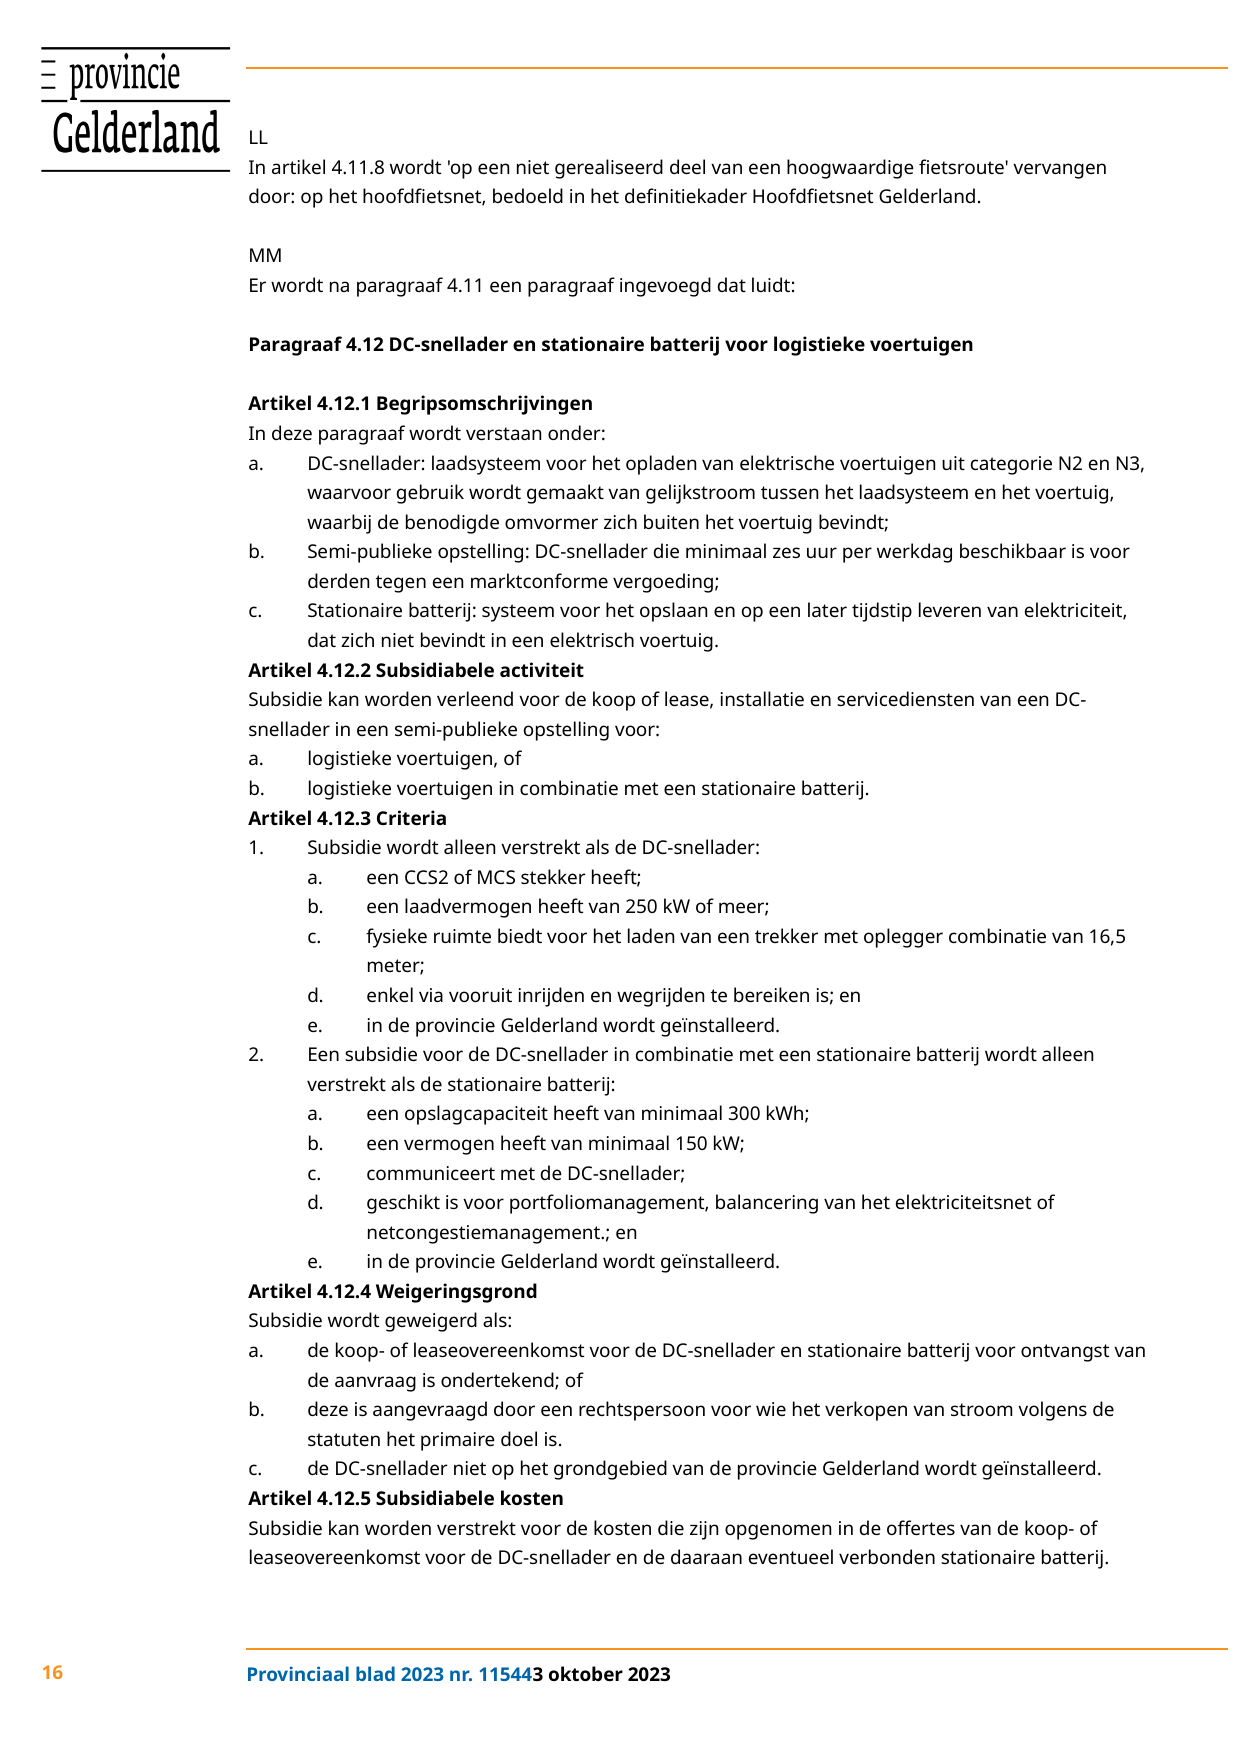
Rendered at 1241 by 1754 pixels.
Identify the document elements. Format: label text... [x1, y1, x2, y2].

text In artikel 4.11.8 wordt 'op een niet gerealiseerd deel van een hoogwaardige fietsroute' vervangen door: op het hoofdfietsnet, bedoeld in het definitiekader Hoofdfietsnet Gelderland. [248, 154, 1152, 209]
text Artikel 4.12.4 Weigeringsgrond [248, 1278, 1152, 1304]
list logistieke voertuigen in combinatie met een stationaire batterij. [248, 775, 1152, 801]
text MM [248, 243, 1152, 268]
list een laadvermogen heeft van 250 kW of meer; [307, 893, 1152, 919]
list een vermogen heeft van minimaal 150 kW; [307, 1130, 1152, 1156]
list Stationaire batterij: systeem voor het opslaan en op een later tijdstip leveren van elektriciteit, dat zich niet bevindt in een elektrisch voertuig. [248, 598, 1152, 653]
text Subsidie kan worden verstrekt voor de kosten die zijn opgenomen in de offertes van de koop- of leaseovereenkomst voor de DC-snellader en de daaraan eventueel verbonden stationaire batterij. [248, 1515, 1152, 1570]
text In deze paragraaf wordt verstaan onder: [248, 420, 1152, 446]
list de DC-snellader niet op het grondgebied van de provincie Gelderland wordt geïnstalleerd. [248, 1456, 1152, 1481]
list logistieke voertuigen, of [248, 746, 1152, 771]
text Artikel 4.12.2 Subsidiabele activiteit [248, 657, 1152, 683]
list DC-snellader: laadsysteem voor het opladen van elektrische voertuigen uit categorie N2 en N3, waarvoor gebruik wordt gemaakt van gelijkstroom tussen het laadsysteem en het voertuig, waarbij de benodigde omvormer zich buiten het voertuig bevindt; [248, 450, 1152, 535]
text Artikel 4.12.1 Begripsomschrijvingen [248, 391, 1152, 416]
list in de provincie Gelderland wordt geïnstalleerd. [307, 1012, 1152, 1038]
text Subsidie kan worden verleend voor de koop of lease, installatie en servicediensten van een DC-snellader in een semi-publieke opstelling voor: [248, 686, 1152, 742]
list in de provincie Gelderland wordt geïnstalleerd. [307, 1248, 1152, 1274]
text Paragraaf 4.12 DC-snellader en stationaire batterij voor logistieke voertuigen [248, 331, 1152, 357]
text LL [248, 124, 1152, 150]
list Een subsidie voor de DC-snellader in combinatie met een stationaire batterij wordt alleen verstrekt als de stationaire batterij: [248, 1041, 1152, 1097]
list Subsidie wordt alleen verstrekt als de DC-snellader: [248, 834, 1152, 860]
text Subsidie wordt geweigerd als: [248, 1308, 1152, 1333]
list communiceert met de DC-snellader; [307, 1160, 1152, 1186]
list een CCS2 of MCS stekker heeft; [307, 864, 1152, 890]
list Semi-publieke opstelling: DC-snellader die minimaal zes uur per werkdag beschikbaar is voor derden tegen een marktconforme vergoeding; [248, 538, 1152, 594]
list fysieke ruimte biedt voor het laden van een trekker met oplegger combinatie van 16,5 meter; [307, 923, 1152, 978]
text Artikel 4.12.5 Subsidiabele kosten [248, 1485, 1152, 1511]
text Er wordt na paragraaf 4.11 een paragraaf ingevoegd dat luidt: [248, 272, 1152, 298]
list de koop- of leaseovereenkomst voor de DC-snellader en stationaire batterij voor ontvangst van de aanvraag is ondertekend; of [248, 1337, 1152, 1393]
list geschikt is voor portfoliomanagement, balancering van het elektriciteitsnet of netcongestiemanagement.; en [307, 1189, 1152, 1245]
picture [41, 47, 231, 172]
list enkel via vooruit inrijden en wegrijden te bereiken is; en [307, 982, 1152, 1008]
list een opslagcapaciteit heeft van minimaal 300 kWh; [307, 1101, 1152, 1126]
text Artikel 4.12.3 Criteria [248, 805, 1152, 831]
list deze is aangevraagd door een rechtspersoon voor wie het verkopen van stroom volgens de statuten het primaire doel is. [248, 1396, 1152, 1452]
